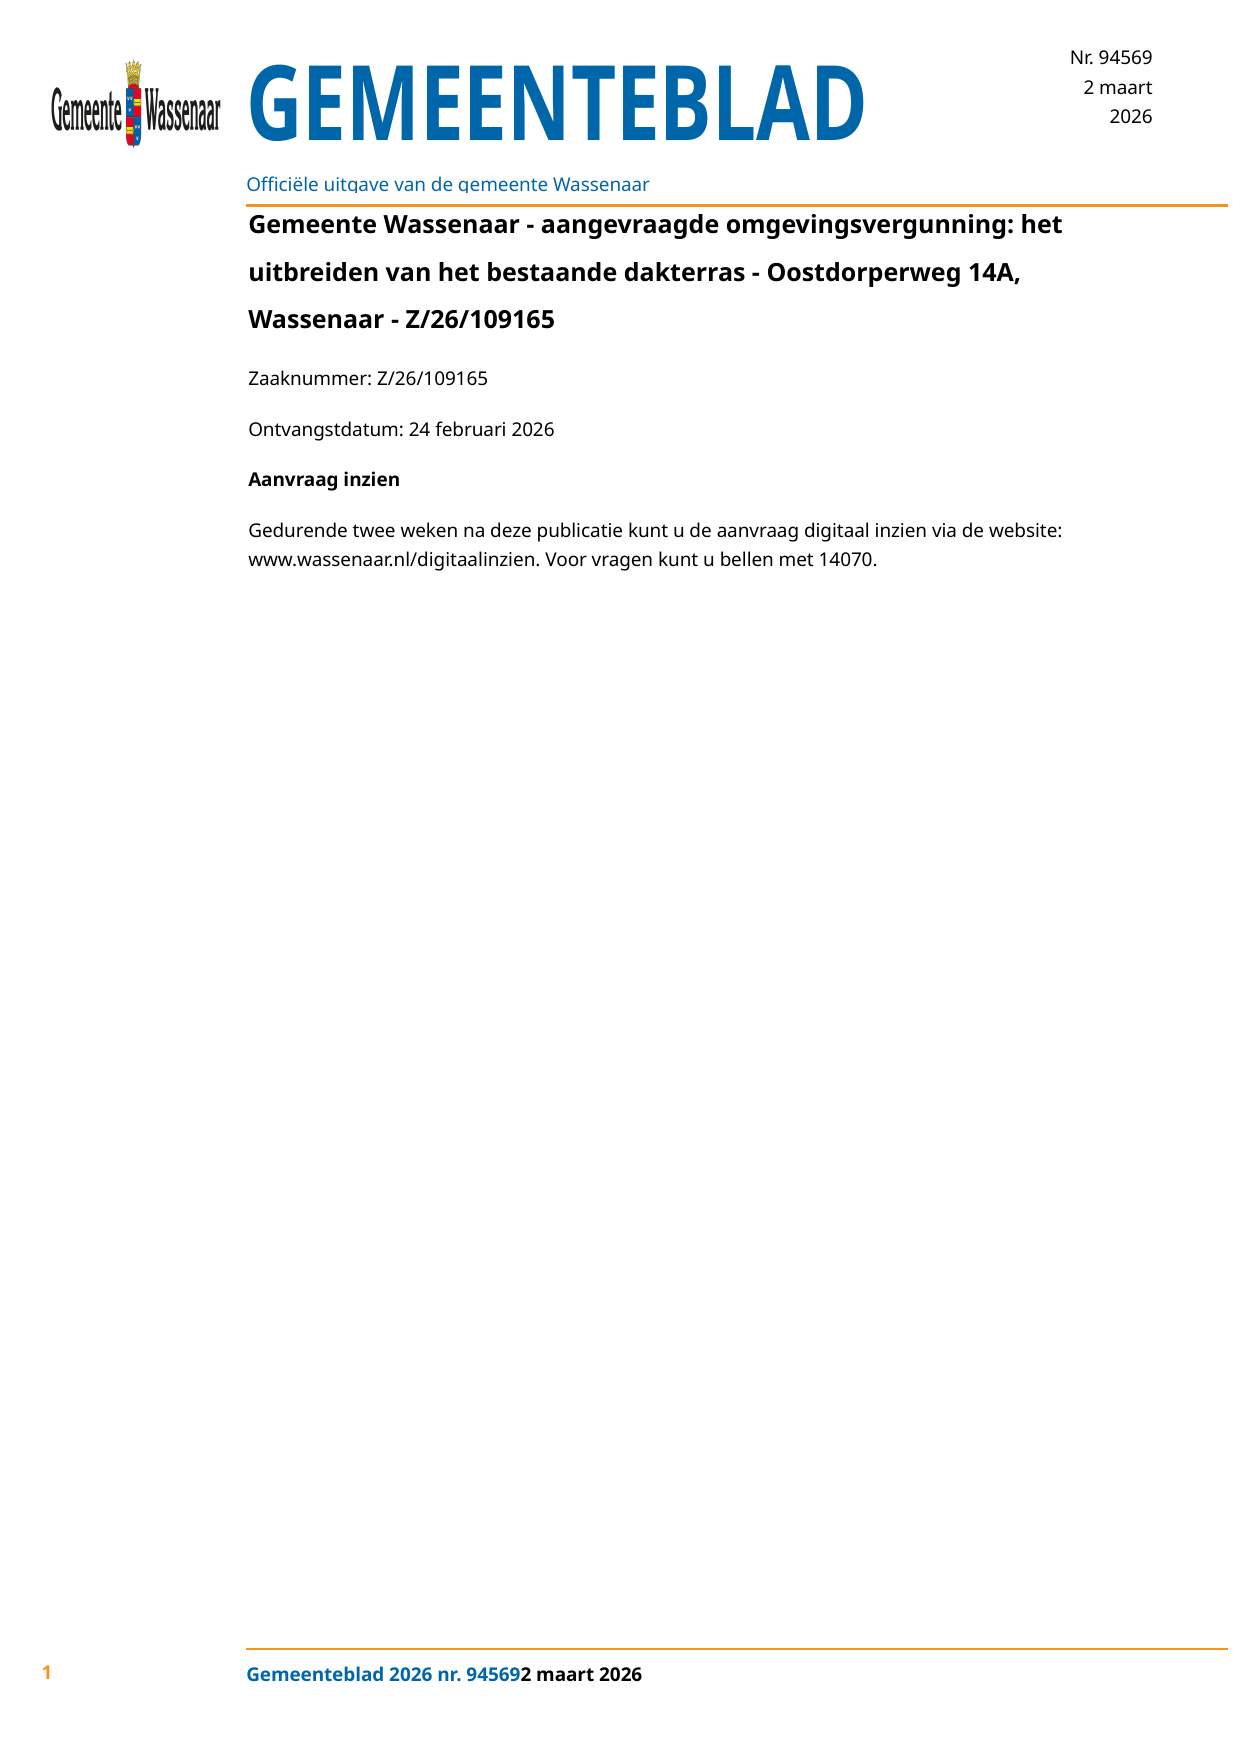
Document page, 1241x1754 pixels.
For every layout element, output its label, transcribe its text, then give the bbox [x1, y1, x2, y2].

text Aanvraag inzien [248, 466, 1152, 492]
text Gemeente Wassenaar - aangevraagde omgevingsvergunning: het uitbreiden van het bestaande dakterras - Oostdorperweg 14A, Wassenaar - Z/26/109165 [248, 207, 1152, 336]
text Gedurende twee weken na deze publicatie kunt u de aanvraag digitaal inzien via de website: www.wassenaar.nl/digitaalinzien. Voor vragen kunt u bellen met 14070. [248, 517, 1152, 572]
text Ontvangstdatum: 24 februari 2026 [248, 416, 1152, 442]
text Zaaknummer: Z/26/109165 [248, 366, 1152, 391]
picture [41, 47, 231, 172]
